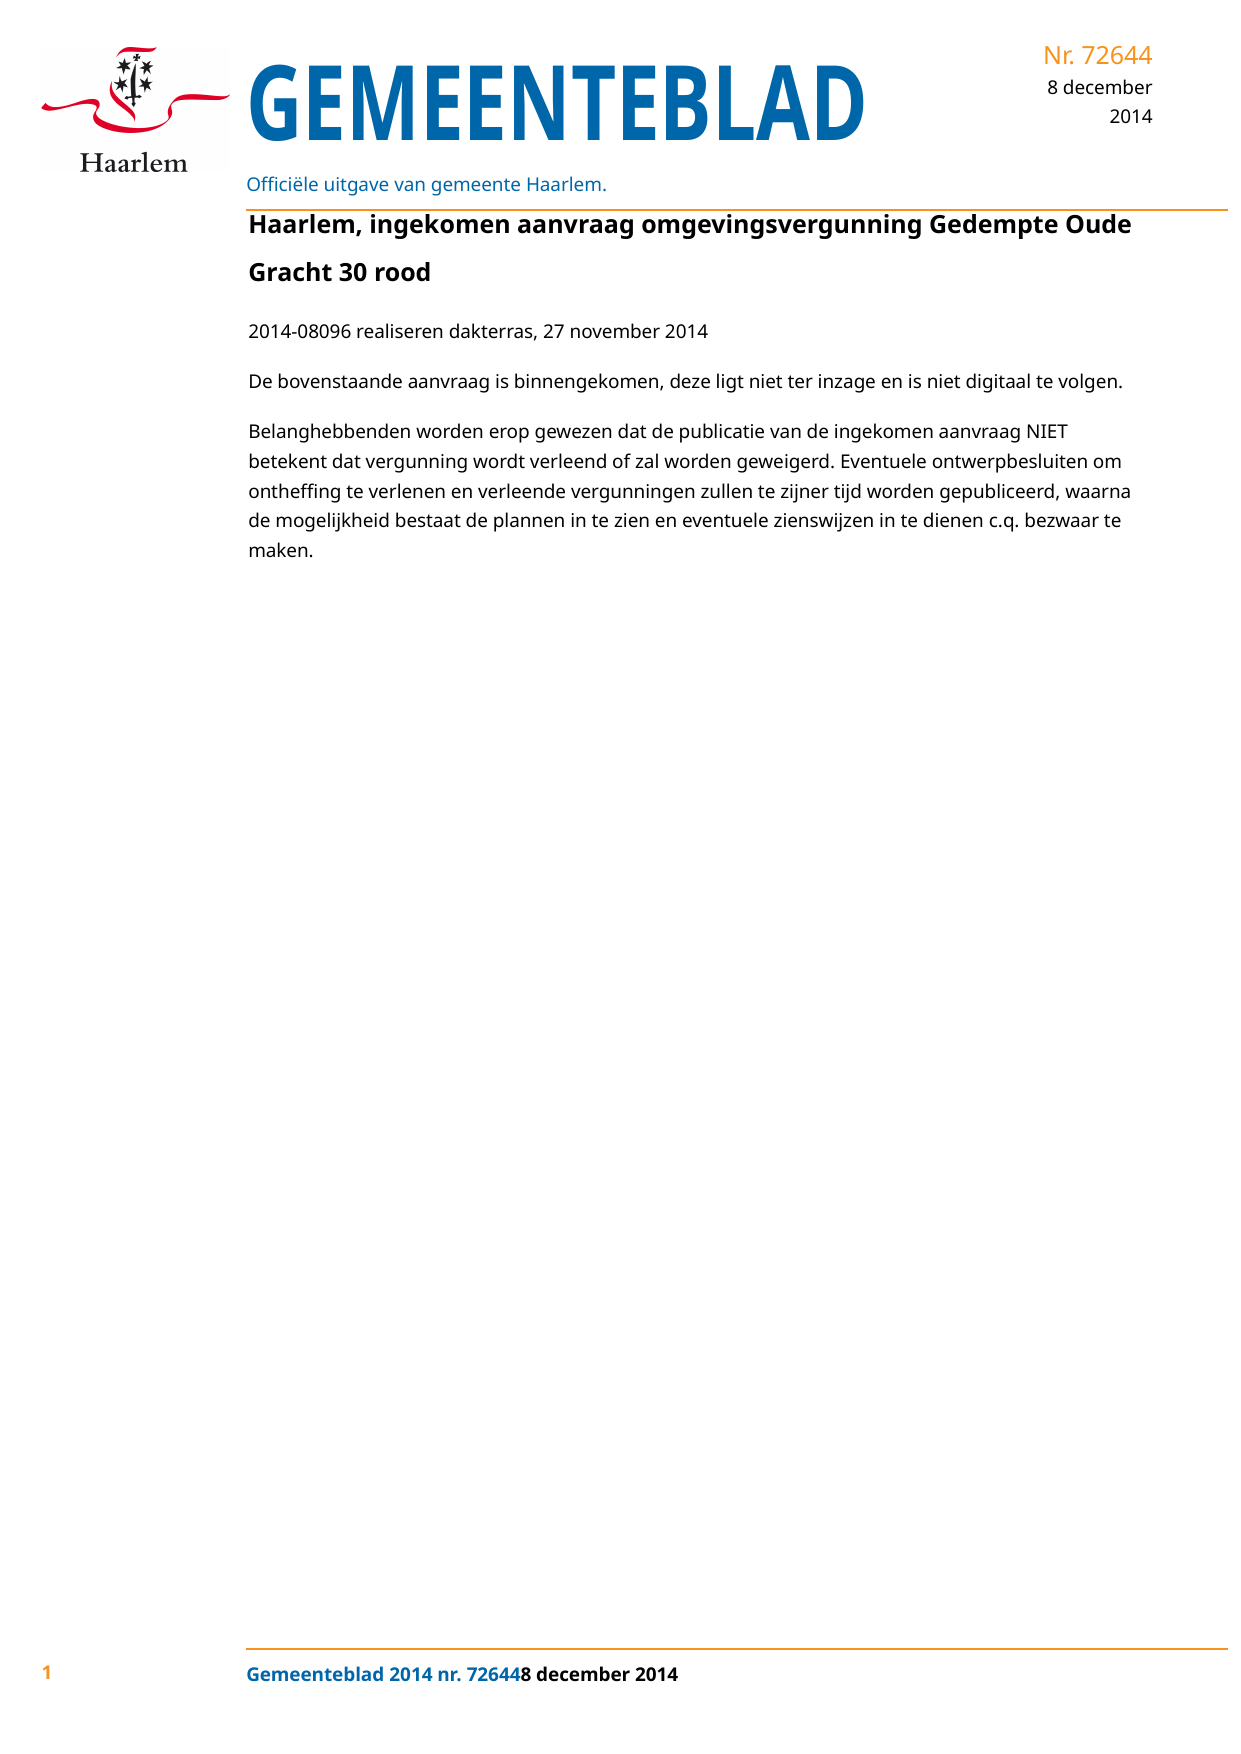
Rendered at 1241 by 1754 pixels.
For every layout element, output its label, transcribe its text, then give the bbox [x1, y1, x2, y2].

text Haarlem, ingekomen aanvraag omgevingsvergunning Gedempte Oude Gracht 30 rood [248, 211, 1152, 288]
text Belanghebbenden worden erop gewezen dat de publicatie van de ingekomen aanvraag NIET betekent dat vergunning wordt verleend of zal worden geweigerd. Eventuele ontwerpbesluiten om ontheffing te verlenen en verleende vergunningen zullen te zijner tijd worden gepubliceerd, waarna de mogelijkheid bestaat de plannen in te zien en eventuele zienswijzen in te dienen c.q. bezwaar te maken. [248, 419, 1152, 563]
text De bovenstaande aanvraag is binnengekomen, deze ligt niet ter inzage en is niet digitaal te volgen. [248, 368, 1152, 394]
picture [41, 47, 231, 172]
text 2014-08096 realiseren dakterras, 27 november 2014 [248, 318, 1152, 344]
